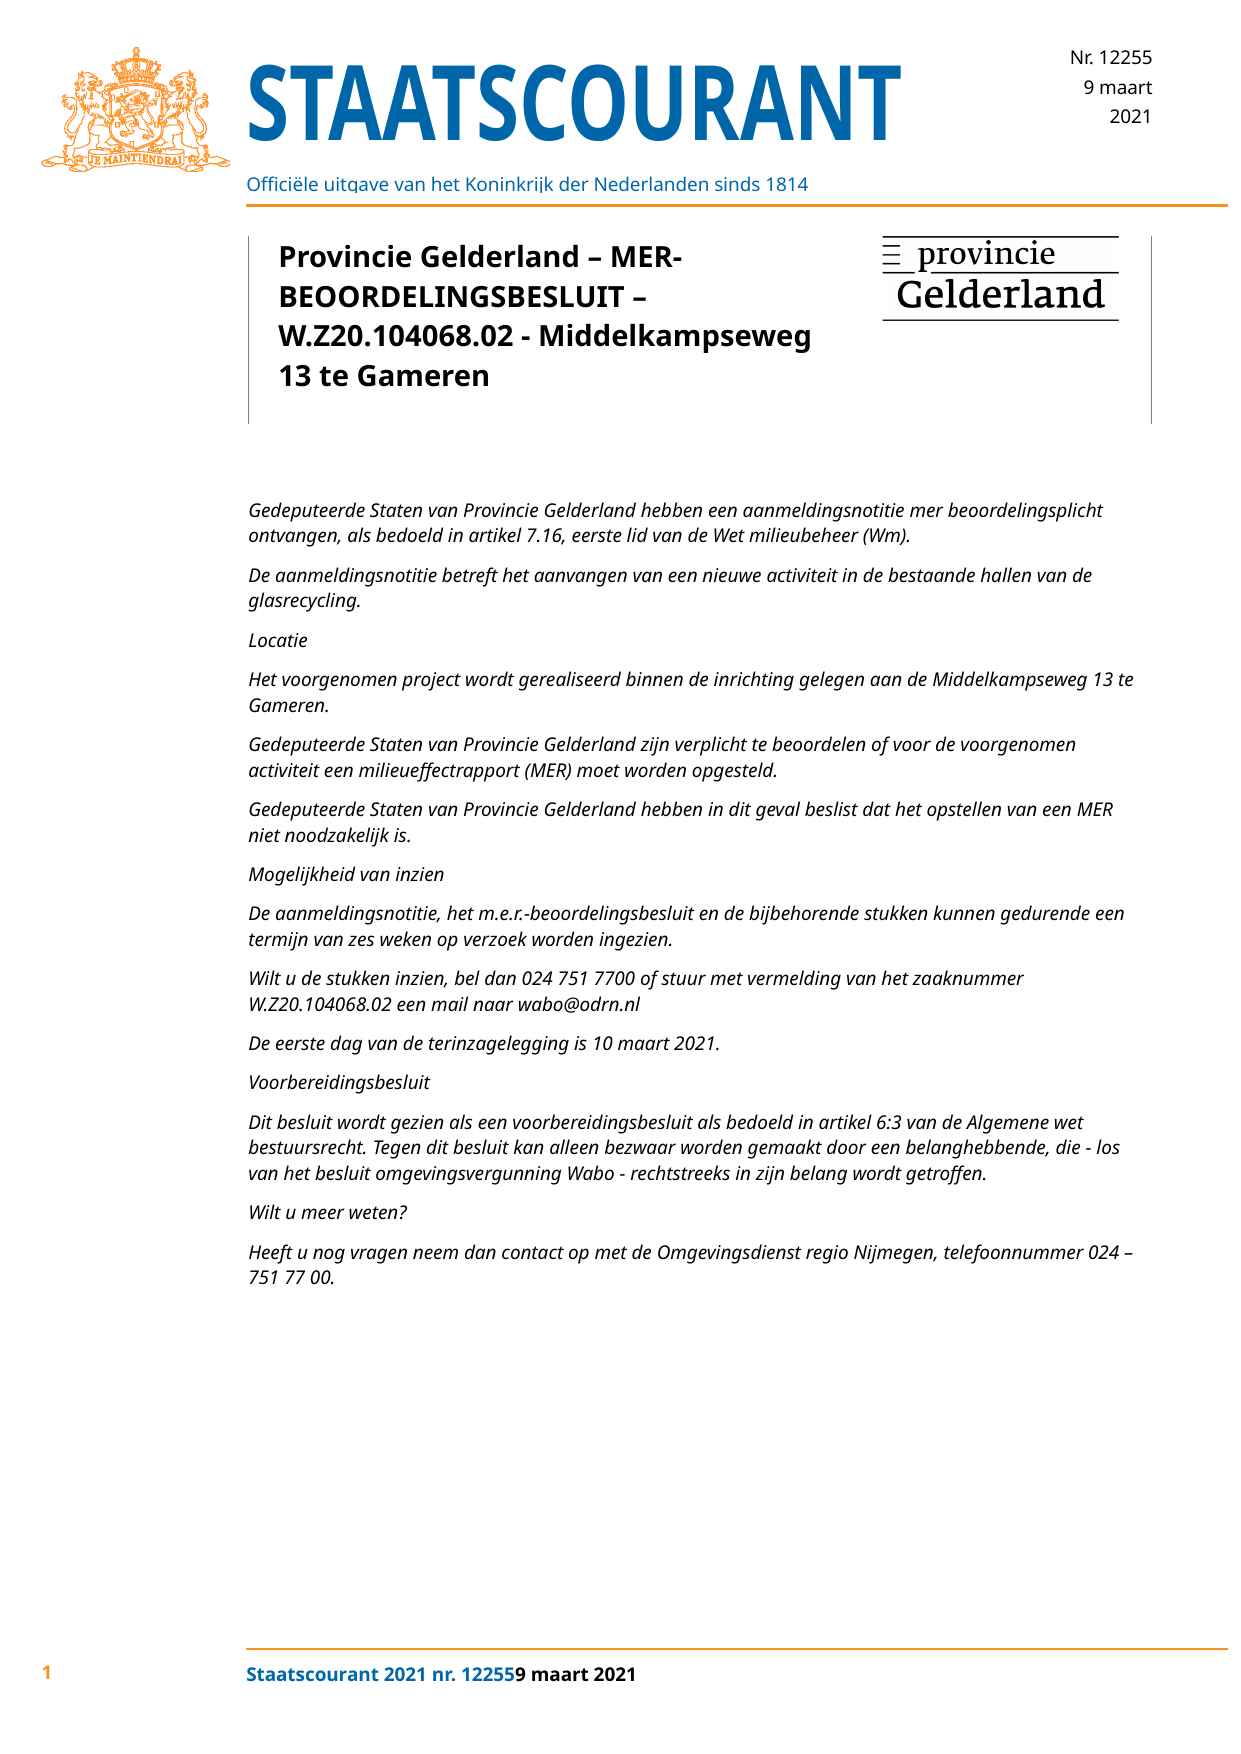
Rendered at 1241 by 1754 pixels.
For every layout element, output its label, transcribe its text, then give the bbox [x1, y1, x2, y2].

picture [41, 47, 231, 172]
text De eerste dag van de terinzagelegging is 10 maart 2021. [248, 1030, 1152, 1056]
text Wilt u de stukken inzien, bel dan 024 751 7700 of stuur met vermelding van het zaaknummer W.Z20.104068.02 een mail naar wabo@odrn.nl [248, 965, 1152, 1017]
text Gedeputeerde Staten van Provincie Gelderland zijn verplicht te beoordelen of voor de voorgenomen activiteit een milieueffectrapport (MER) moet worden opgesteld. [248, 731, 1152, 782]
text Gedeputeerde Staten van Provincie Gelderland hebben in dit geval beslist dat het opstellen van een MER niet noodzakelijk is. [248, 796, 1152, 847]
text De aanmeldingsnotitie, het m.e.r.-beoordelingsbesluit en de bijbehorende stukken kunnen gedurende een termijn van zes weken op verzoek worden ingezien. [248, 900, 1152, 952]
picture [882, 236, 1119, 321]
table_header [850, 236, 1151, 424]
text De aanmeldingsnotitie betreft het aanvangen van een nieuwe activiteit in de bestaande hallen van de glasrecycling. [248, 562, 1152, 613]
text Mogelijkheid van inzien [248, 861, 1152, 887]
text Het voorgenomen project wordt gerealiseerd binnen de inrichting gelegen aan de Middelkampseweg 13 te Gameren. [248, 666, 1152, 717]
text Heeft u nog vragen neem dan contact op met de Omgevingsdienst regio Nijmegen, telefoonnummer 024 – 751 77 00. [248, 1239, 1152, 1290]
text Voorbereidingsbesluit [248, 1069, 1152, 1095]
text Wilt u meer weten? [248, 1199, 1152, 1225]
text Dit besluit wordt gezien als een voorbereidingsbesluit als bedoeld in artikel 6:3 van de Algemene wet bestuursrecht. Tegen dit besluit kan alleen bezwaar worden gemaakt door een belanghebbende, die - los van het besluit omgevingsvergunning Wabo - rechtstreeks in zijn belang wordt getroffen. [248, 1109, 1152, 1186]
table_header Provincie Gelderland – MER-BEOORDELINGSBESLUIT – W.Z20.104068.02 - Middelkampseweg 13 te Gameren [249, 236, 850, 424]
text Locatie [248, 627, 1152, 652]
text Gedeputeerde Staten van Provincie Gelderland hebben een aanmeldingsnotitie mer beoordelingsplicht ontvangen, als bedoeld in artikel 7.16, eerste lid van de Wet milieubeheer (Wm). [248, 497, 1152, 548]
